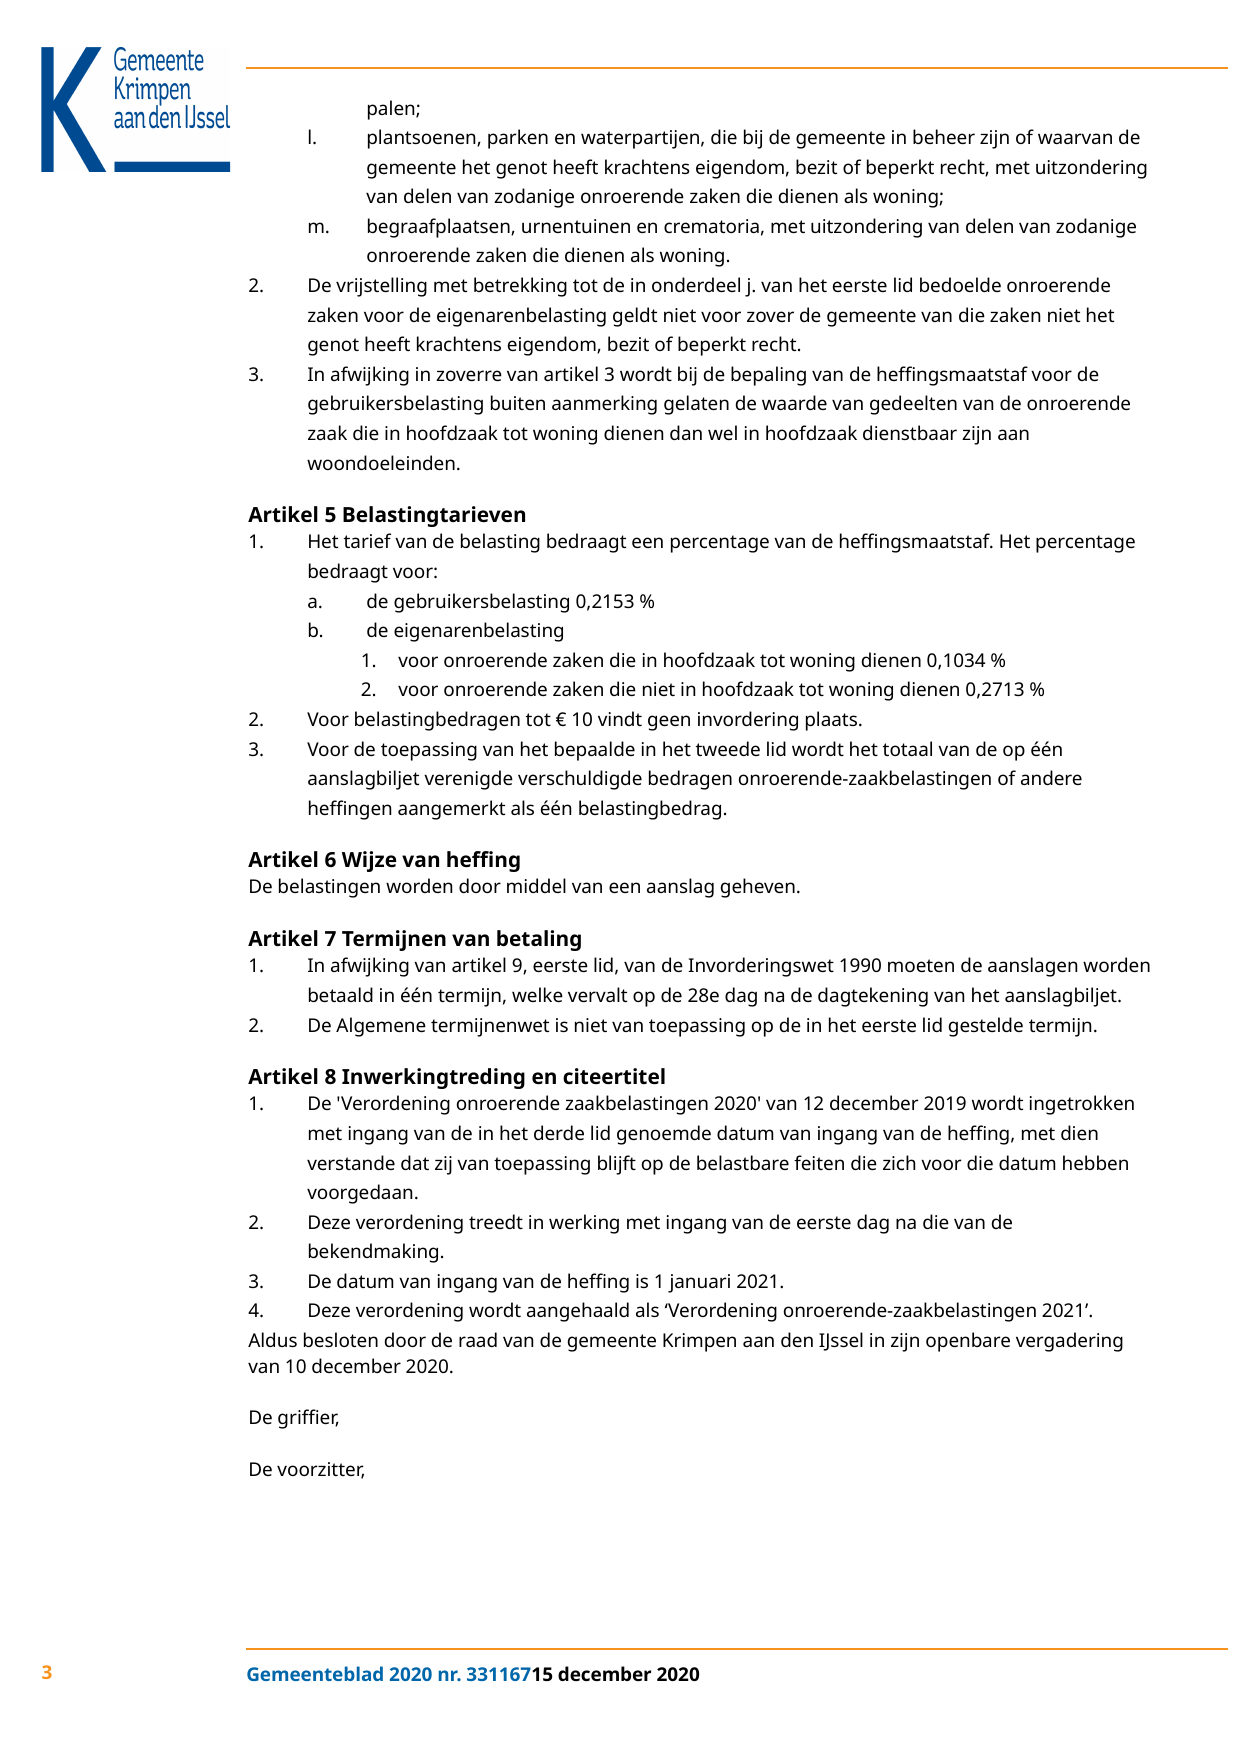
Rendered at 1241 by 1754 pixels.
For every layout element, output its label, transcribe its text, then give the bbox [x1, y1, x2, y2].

text Aldus besloten door de raad van de gemeente Krimpen aan den IJssel in zijn openbare vergadering van 10 december 2020. [248, 1327, 1152, 1379]
list In afwijking in zoverre van artikel 3 wordt bij de bepaling van de heffingsmaatstaf voor de gebruikersbelasting buiten aanmerking gelaten de waarde van gedeelten van de onroerende zaak die in hoofdzaak tot woning dienen dan wel in hoofdzaak dienstbaar zijn aan woondoeleinden. [248, 361, 1152, 476]
list palen; [307, 95, 1152, 121]
list De datum van ingang van de heffing is 1 januari 2021. [248, 1268, 1152, 1294]
list Deze verordening treedt in werking met ingang van de eerste dag na die van de bekendmaking. [248, 1209, 1152, 1264]
text De griffier, [248, 1404, 1152, 1430]
list de gebruikersbelasting 0,2153 % [307, 588, 1152, 613]
list plantsoenen, parken en waterpartijen, die bij de gemeente in beheer zijn of waarvan de gemeente het genot heeft krachtens eigendom, bezit of beperkt recht, met uitzondering van delen van zodanige onroerende zaken die dienen als woning; [307, 124, 1152, 209]
text Artikel 8 Inwerkingtreding en citeertitel [248, 1062, 1152, 1091]
list voor onroerende zaken die in hoofdzaak tot woning dienen 0,1034 % [361, 647, 1152, 673]
list De vrijstelling met betrekking tot de in onderdeel j. van het eerste lid bedoelde onroerende zaken voor de eigenarenbelasting geldt niet voor zover de gemeente van die zaken niet het genot heeft krachtens eigendom, bezit of beperkt recht. [248, 272, 1152, 357]
text Artikel 6 Wijze van heffing [248, 845, 1152, 874]
text De belastingen worden door middel van een aanslag geheven. [248, 874, 1152, 899]
list Voor belastingbedragen tot € 10 vindt geen invordering plaats. [248, 706, 1152, 732]
list voor onroerende zaken die niet in hoofdzaak tot woning dienen 0,2713 % [361, 677, 1152, 702]
text Artikel 7 Termijnen van betaling [248, 924, 1152, 953]
text Artikel 5 Belastingtarieven [248, 500, 1152, 529]
list Voor de toepassing van het bepaalde in het tweede lid wordt het totaal van de op één aanslagbiljet verenigde verschuldigde bedragen onroerende-zaakbelastingen of andere heffingen aangemerkt als één belastingbedrag. [248, 736, 1152, 821]
list Het tarief van de belasting bedraagt een percentage van de heffingsmaatstaf. Het percentage bedraagt voor: [248, 529, 1152, 584]
list begraafplaatsen, urnentuinen en crematoria, met uitzondering van delen van zodanige onroerende zaken die dienen als woning. [307, 213, 1152, 268]
list De 'Verordening onroerende zaakbelastingen 2020' van 12 december 2019 wordt ingetrokken met ingang van de in het derde lid genoemde datum van ingang van de heffing, met dien verstande dat zij van toepassing blijft op de belastbare feiten die zich voor die datum hebben voorgedaan. [248, 1091, 1152, 1205]
picture [41, 47, 231, 172]
list In afwijking van artikel 9, eerste lid, van de Invorderingswet 1990 moeten de aanslagen worden betaald in één termijn, welke vervalt op de 28e dag na de dagtekening van het aanslagbiljet. [248, 953, 1152, 1008]
list Deze verordening wordt aangehaald als ‘Verordening onroerende-zaakbelastingen 2021’. [248, 1298, 1152, 1323]
list De Algemene termijnenwet is niet van toepassing op de in het eerste lid gestelde termijn. [248, 1012, 1152, 1037]
text De voorzitter, [248, 1456, 1152, 1482]
list de eigenarenbelasting [307, 617, 1152, 643]
